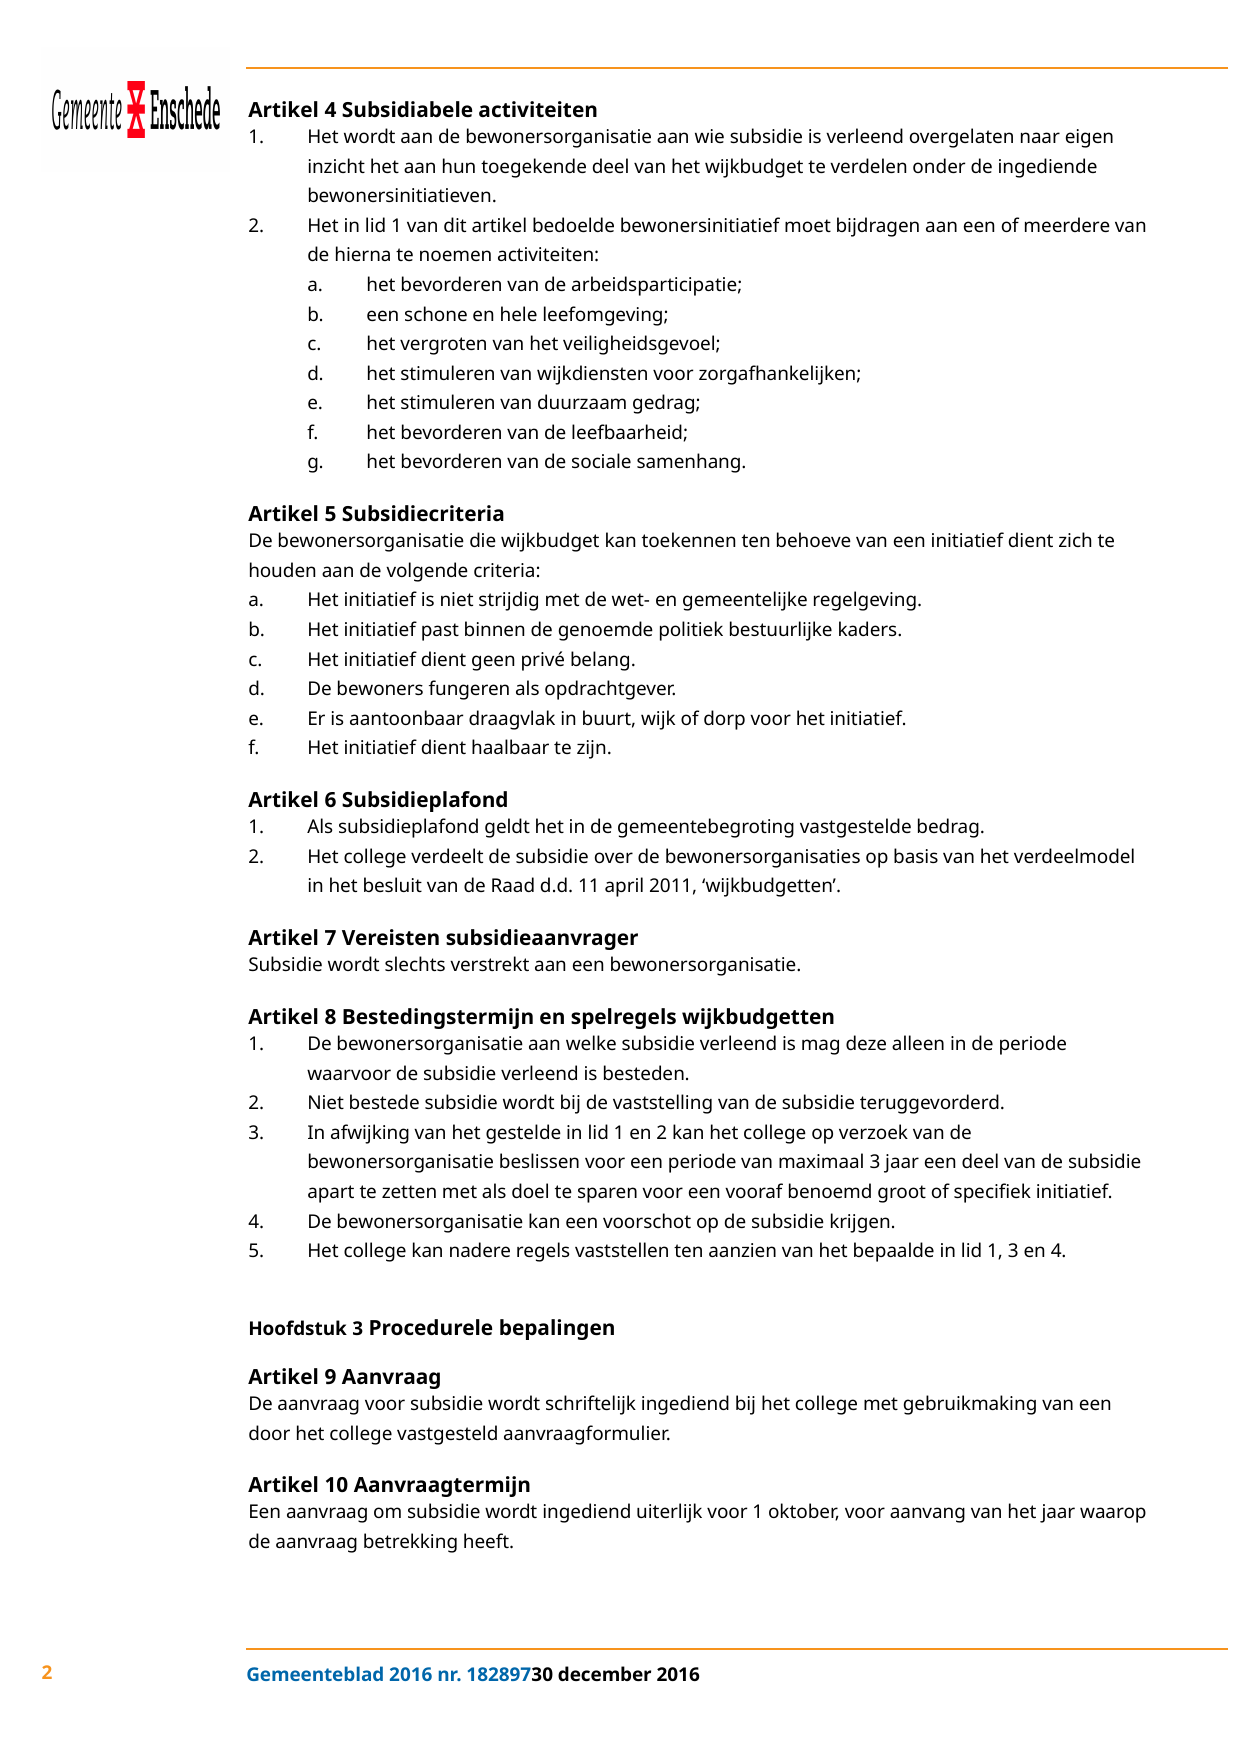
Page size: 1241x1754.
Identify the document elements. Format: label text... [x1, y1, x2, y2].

list Niet bestede subsidie wordt bij de vaststelling van de subsidie teruggevorderd. [248, 1089, 1152, 1115]
list De bewonersorganisatie kan een voorschot op de subsidie krijgen. [248, 1208, 1152, 1233]
list het stimuleren van duurzaam gedrag; [307, 389, 1152, 415]
list Het initiatief past binnen de genoemde politiek bestuurlijke kaders. [248, 616, 1152, 642]
list Het college kan nadere regels vaststellen ten aanzien van het bepaalde in lid 1, 3 en 4. [248, 1237, 1152, 1263]
list De bewonersorganisatie aan welke subsidie verleend is mag deze alleen in de periode waarvoor de subsidie verleend is besteden. [248, 1030, 1152, 1086]
list Er is aantoonbaar draagvlak in buurt, wijk of dorp voor het initiatief. [248, 705, 1152, 731]
list Het wordt aan de bewonersorganisatie aan wie subsidie is verleend overgelaten naar eigen inzicht het aan hun toegekende deel van het wijkbudget te verdelen onder de ingediende bewonersinitiatieven. [248, 123, 1152, 208]
text Artikel 8 Bestedingstermijn en spelregels wijkbudgetten [248, 1002, 1152, 1030]
list het vergroten van het veiligheidsgevoel; [307, 330, 1152, 356]
text De bewonersorganisatie die wijkbudget kan toekennen ten behoeve van een initiatief dient zich te houden aan de volgende criteria: [248, 527, 1152, 583]
text Artikel 9 Aanvraag [248, 1362, 1152, 1390]
text Subsidie wordt slechts verstrekt aan een bewonersorganisatie. [248, 951, 1152, 977]
text Artikel 10 Aanvraagtermijn [248, 1470, 1152, 1499]
text Een aanvraag om subsidie wordt ingediend uiterlijk voor 1 oktober, voor aanvang van het jaar waarop de aanvraag betrekking heeft. [248, 1499, 1152, 1554]
list Het initiatief dient geen privé belang. [248, 646, 1152, 672]
text Artikel 4 Subsidiabele activiteiten [248, 95, 1152, 123]
list Het in lid 1 van dit artikel bedoelde bewonersinitiatief moet bijdragen aan een of meerdere van de hierna te noemen activiteiten: [248, 212, 1152, 267]
list het bevorderen van de arbeidsparticipatie; [307, 271, 1152, 297]
text Artikel 7 Vereisten subsidieaanvrager [248, 923, 1152, 951]
list het bevorderen van de leefbaarheid; [307, 419, 1152, 445]
text Artikel 6 Subsidieplafond [248, 785, 1152, 813]
list Het initiatief is niet strijdig met de wet- en gemeentelijke regelgeving. [248, 587, 1152, 612]
list een schone en hele leefomgeving; [307, 301, 1152, 326]
list Als subsidieplafond geldt het in de gemeentebegroting vastgestelde bedrag. [248, 813, 1152, 839]
list het bevorderen van de sociale samenhang. [307, 449, 1152, 474]
list het stimuleren van wijkdiensten voor zorgafhankelijken; [307, 360, 1152, 386]
text Artikel 5 Subsidiecriteria [248, 499, 1152, 527]
list Het initiatief dient haalbaar te zijn. [248, 734, 1152, 760]
text De aanvraag voor subsidie wordt schriftelijk ingediend bij het college met gebruikmaking van een door het college vastgesteld aanvraagformulier. [248, 1390, 1152, 1446]
list Het college verdeelt de subsidie over de bewonersorganisaties op basis van het verdeelmodel in het besluit van de Raad d.d. 11 april 2011, ‘wijkbudgetten’. [248, 843, 1152, 898]
text Hoofdstuk 3 Procedurele bepalingen [248, 1313, 1152, 1341]
list In afwijking van het gestelde in lid 1 en 2 kan het college op verzoek van de bewonersorganisatie beslissen voor een periode van maximaal 3 jaar een deel van de subsidie apart te zetten met als doel te sparen voor een vooraf benoemd groot of specifiek initiatief. [248, 1119, 1152, 1204]
picture [41, 47, 231, 172]
list De bewoners fungeren als opdrachtgever. [248, 675, 1152, 701]
